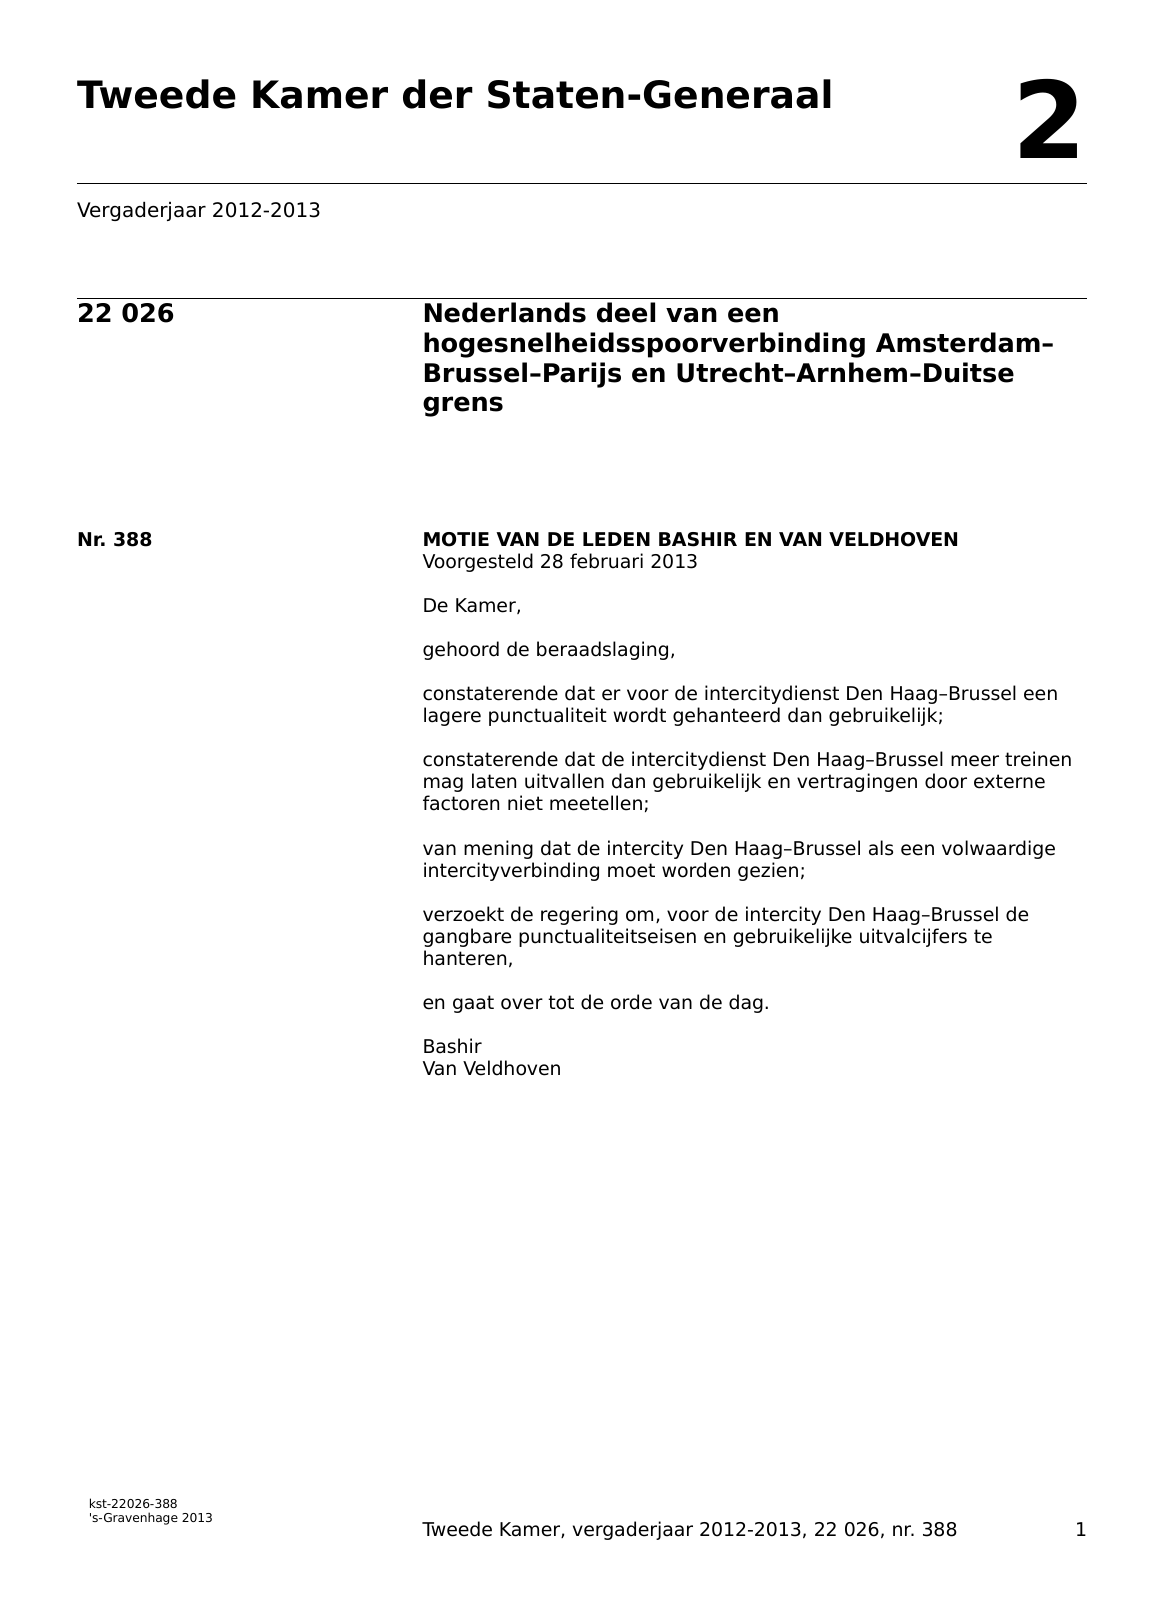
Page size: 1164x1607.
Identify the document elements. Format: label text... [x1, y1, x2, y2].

text gehoord de beraadslaging, [422, 639, 1087, 661]
text Van Veldhoven [422, 1058, 1087, 1080]
table_header Tweede Kamer der Staten-Generaal [77, 59, 886, 183]
subtitle Nr. 388 MOTIE VAN DE LEDEN BASHIR EN VAN VELDHOVEN [77, 529, 1087, 551]
text 's-Gravenhage 2013 [88, 1511, 323, 1525]
text van mening dat de intercity Den Haag–Brussel als een volwaardige intercityverbinding moet worden gezien; [422, 837, 1087, 881]
text verzoekt de regering om, voor de intercity Den Haag–Brussel de gangbare punctualiteitseisen en gebruikelijke uitvalcijfers te hanteren, [422, 904, 1087, 969]
text De Kamer, [422, 595, 1087, 617]
text Voorgesteld 28 februari 2013 [422, 551, 1087, 573]
text constaterende dat er voor de intercitydienst Den Haag–Brussel een lagere punctualiteit wordt gehanteerd dan gebruikelijk; [422, 683, 1087, 727]
text en gaat over tot de orde van de dag. [422, 992, 1087, 1014]
table_header 2 [886, 59, 1087, 183]
text kst-22026-388 [88, 1497, 323, 1511]
subtitle 22 026 Nederlands deel van een hogesnelheidsspoorverbinding Amsterdam–Brussel–Parijs en Utrecht–Arnhem–Duitse grens [77, 299, 1087, 418]
text Bashir [422, 1036, 1087, 1058]
table_cell Vergaderjaar 2012-2013 [77, 184, 1087, 298]
text constaterende dat de intercitydienst Den Haag–Brussel meer treinen mag laten uitvallen dan gebruikelijk en vertragingen door externe factoren niet meetellen; [422, 749, 1087, 815]
